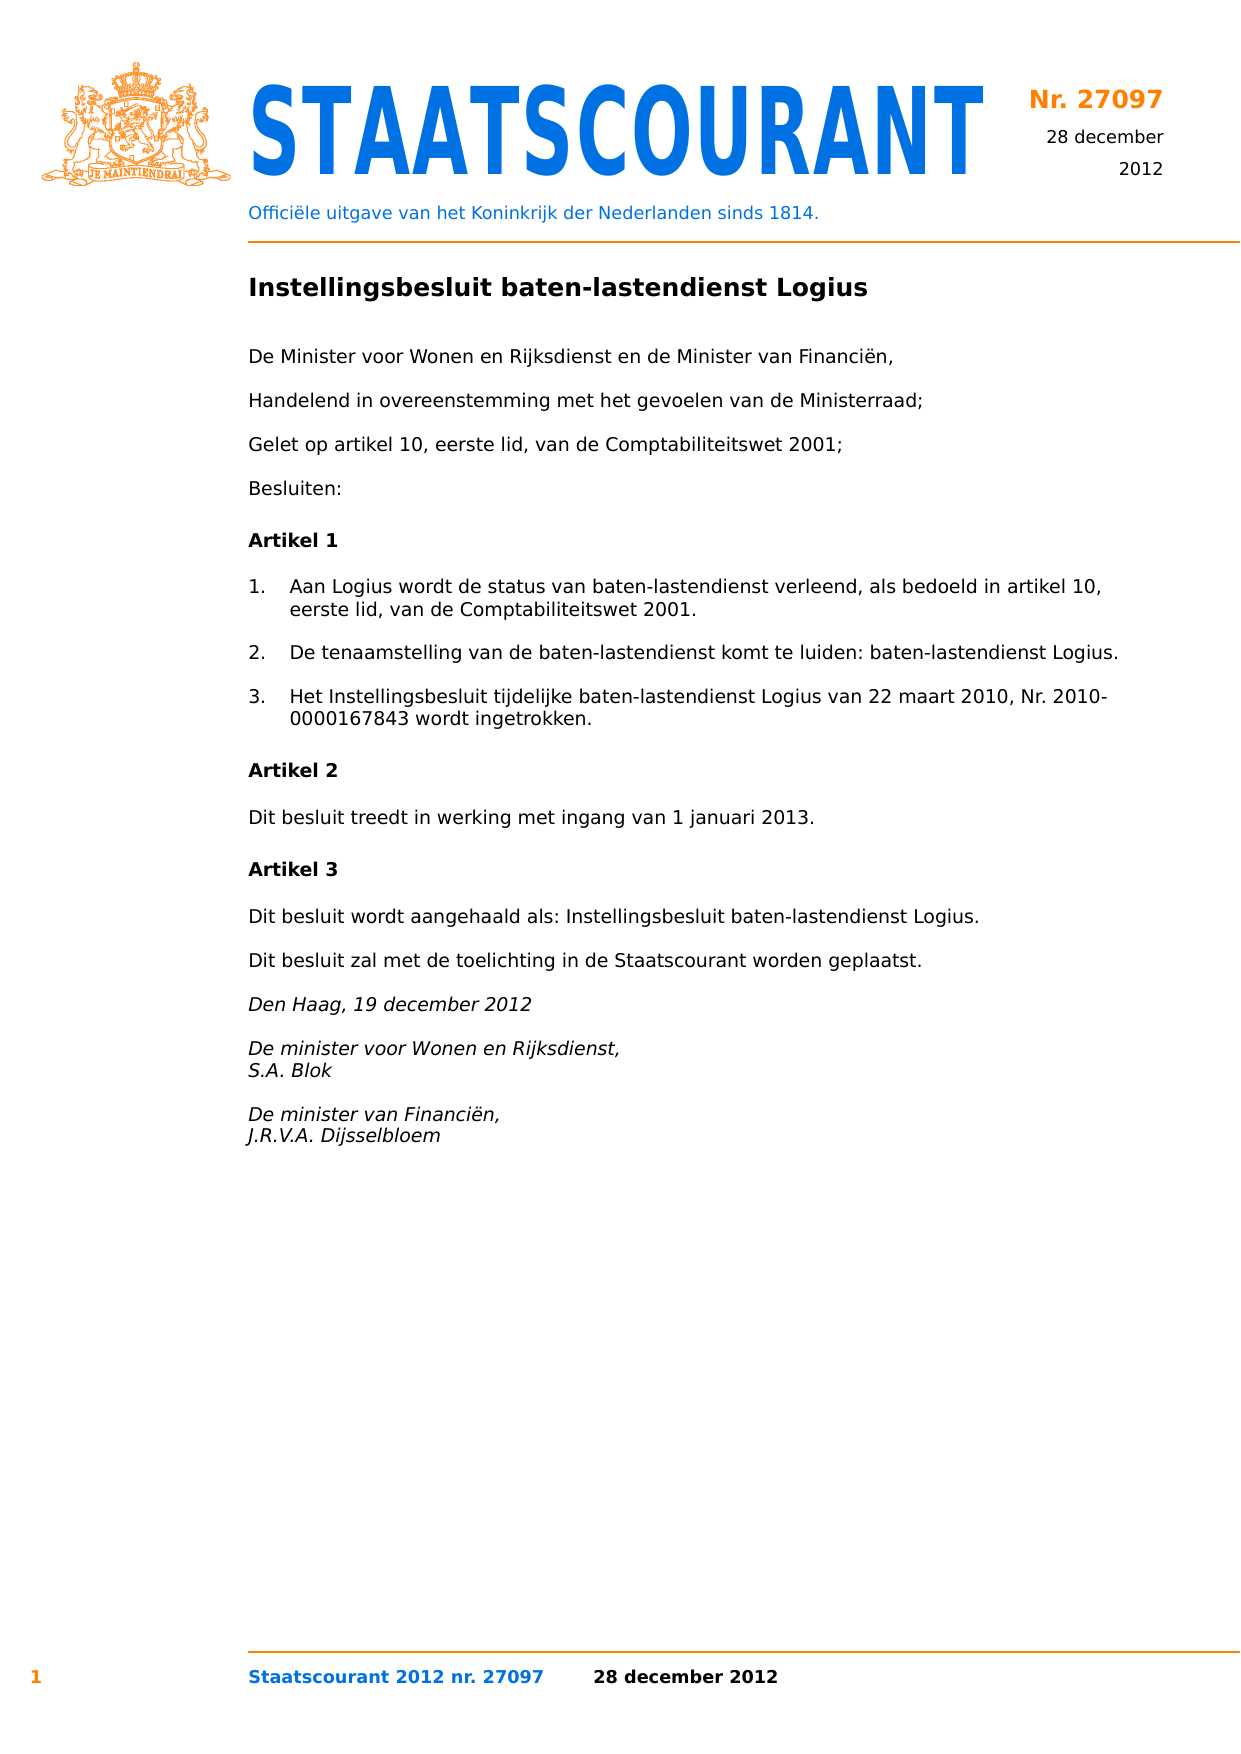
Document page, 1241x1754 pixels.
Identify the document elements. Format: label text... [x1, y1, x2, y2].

table_header Nr. 27097 [998, 62, 1240, 121]
text Besluiten: [248, 477, 1163, 499]
table_cell 28 december [998, 121, 1240, 153]
text 2. De tenaamstelling van de baten-lastendienst komt te luiden: baten-lastendienst Logius. [248, 642, 1163, 664]
table_cell Officiële uitgave van het Koninkrijk der Nederlanden sinds 1814. [248, 203, 1240, 241]
text Dit besluit wordt aangehaald als: Instellingsbesluit baten-lastendienst Logius. [248, 906, 1163, 928]
text Dit besluit treedt in werking met ingang van 1 januari 2013. [248, 807, 1163, 829]
text De minister voor Wonen en Rijksdienst, S.A. Blok [248, 1038, 1163, 1082]
subtitle Instellingsbesluit baten-lastendienst Logius [248, 273, 1163, 302]
table_header [25, 62, 248, 241]
text Gelet op artikel 10, eerste lid, van de Comptabiliteitswet 2001; [248, 434, 1163, 456]
picture [41, 62, 231, 186]
text 1. Aan Logius wordt de status van baten-lastendienst verleend, als bedoeld in artikel 10, eerste lid, van de Comptabiliteitswet 2001. [248, 576, 1163, 620]
text 3. Het Instellingsbesluit tijdelijke baten-lastendienst Logius van 22 maart 2010, Nr. 2010-0000167843 wordt ingetrokken. [248, 686, 1163, 730]
text Dit besluit zal met de toelichting in de Staatscourant worden geplaatst. [248, 950, 1163, 972]
table_header STAATSCOURANT [248, 62, 998, 203]
text De minister van Financiën, J.R.V.A. Dijsselbloem [248, 1103, 1163, 1147]
text Handelend in overeenstemming met het gevoelen van de Ministerraad; [248, 390, 1163, 412]
subtitle Artikel 1 [248, 529, 1163, 551]
table_cell 2012 [998, 153, 1240, 203]
text Den Haag, 19 december 2012 [248, 994, 1163, 1016]
text De Minister voor Wonen en Rijksdienst en de Minister van Financiën, [248, 346, 1163, 368]
subtitle Artikel 3 [248, 859, 1163, 881]
subtitle Artikel 2 [248, 760, 1163, 782]
